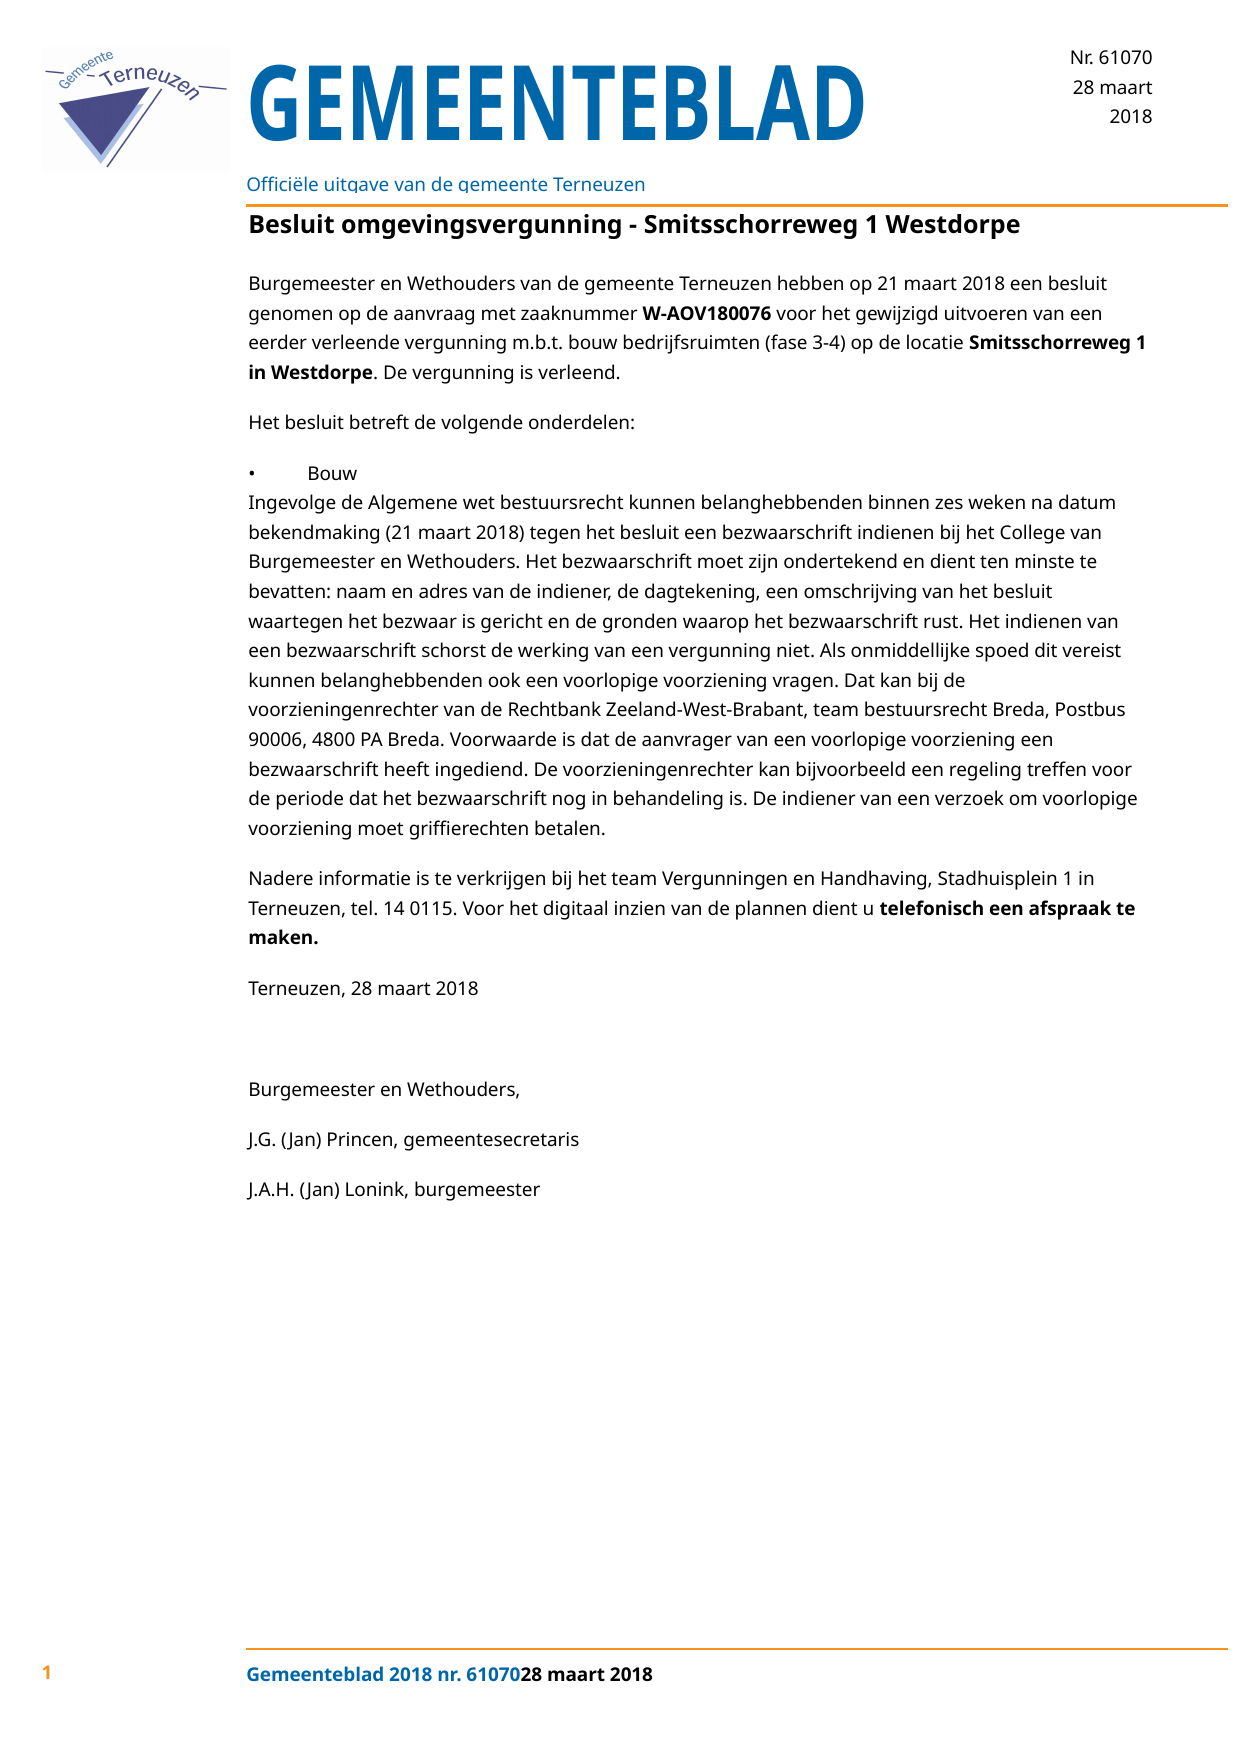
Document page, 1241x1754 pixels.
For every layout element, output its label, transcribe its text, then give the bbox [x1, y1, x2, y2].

list Bouw [248, 460, 1152, 486]
text J.G. (Jan) Princen, gemeentesecretaris [248, 1126, 1152, 1152]
text Het besluit betreft de volgende onderdelen: [248, 409, 1152, 435]
text Terneuzen, 28 maart 2018 [248, 975, 1152, 1001]
text J.A.H. (Jan) Lonink, burgemeester [248, 1177, 1152, 1202]
picture [41, 47, 231, 172]
text Besluit omgevingsvergunning - Smitsschorreweg 1 Westdorpe [248, 207, 1152, 241]
text Burgemeester en Wethouders, [248, 1076, 1152, 1101]
text Burgemeester en Wethouders van de gemeente Terneuzen hebben op 21 maart 2018 een besluit genomen op de aanvraag met zaaknummer W-AOV180076 voor het gewijzigd uitvoeren van een eerder verleende vergunning m.b.t. bouw bedrijfsruimten (fase 3-4) op de locatie Smitsschorreweg 1 in Westdorpe. De vergunning is verleend. [248, 270, 1152, 385]
text Nadere informatie is te verkrijgen bij het team Vergunningen en Handhaving, Stadhuisplein 1 in Terneuzen, tel. 14 0115. Voor het digitaal inzien van de plannen dient u telefonisch een afspraak te maken. [248, 865, 1152, 950]
text Ingevolge de Algemene wet bestuursrecht kunnen belanghebbenden binnen zes weken na datum bekendmaking (21 maart 2018) tegen het besluit een bezwaarschrift indienen bij het College van Burgemeester en Wethouders. Het bezwaarschrift moet zijn ondertekend en dient ten minste te bevatten: naam en adres van de indiener, de dagtekening, een omschrijving van het besluit waartegen het bezwaar is gericht en de gronden waarop het bezwaarschrift rust. Het indienen van een bezwaarschrift schorst de werking van een vergunning niet. Als onmiddellijke spoed dit vereist kunnen belanghebbenden ook een voorlopige voorziening vragen. Dat kan bij de voorzieningenrechter van de Rechtbank Zeeland-West-Brabant, team bestuursrecht Breda, Postbus 90006, 4800 PA Breda. Voorwaarde is dat de aanvrager van een voorlopige voorziening een bezwaarschrift heeft ingediend. De voorzieningenrechter kan bijvoorbeeld een regeling treffen voor de periode dat het bezwaarschrift nog in behandeling is. De indiener van een verzoek om voorlopige voorziening moet griffierechten betalen. [248, 489, 1152, 841]
